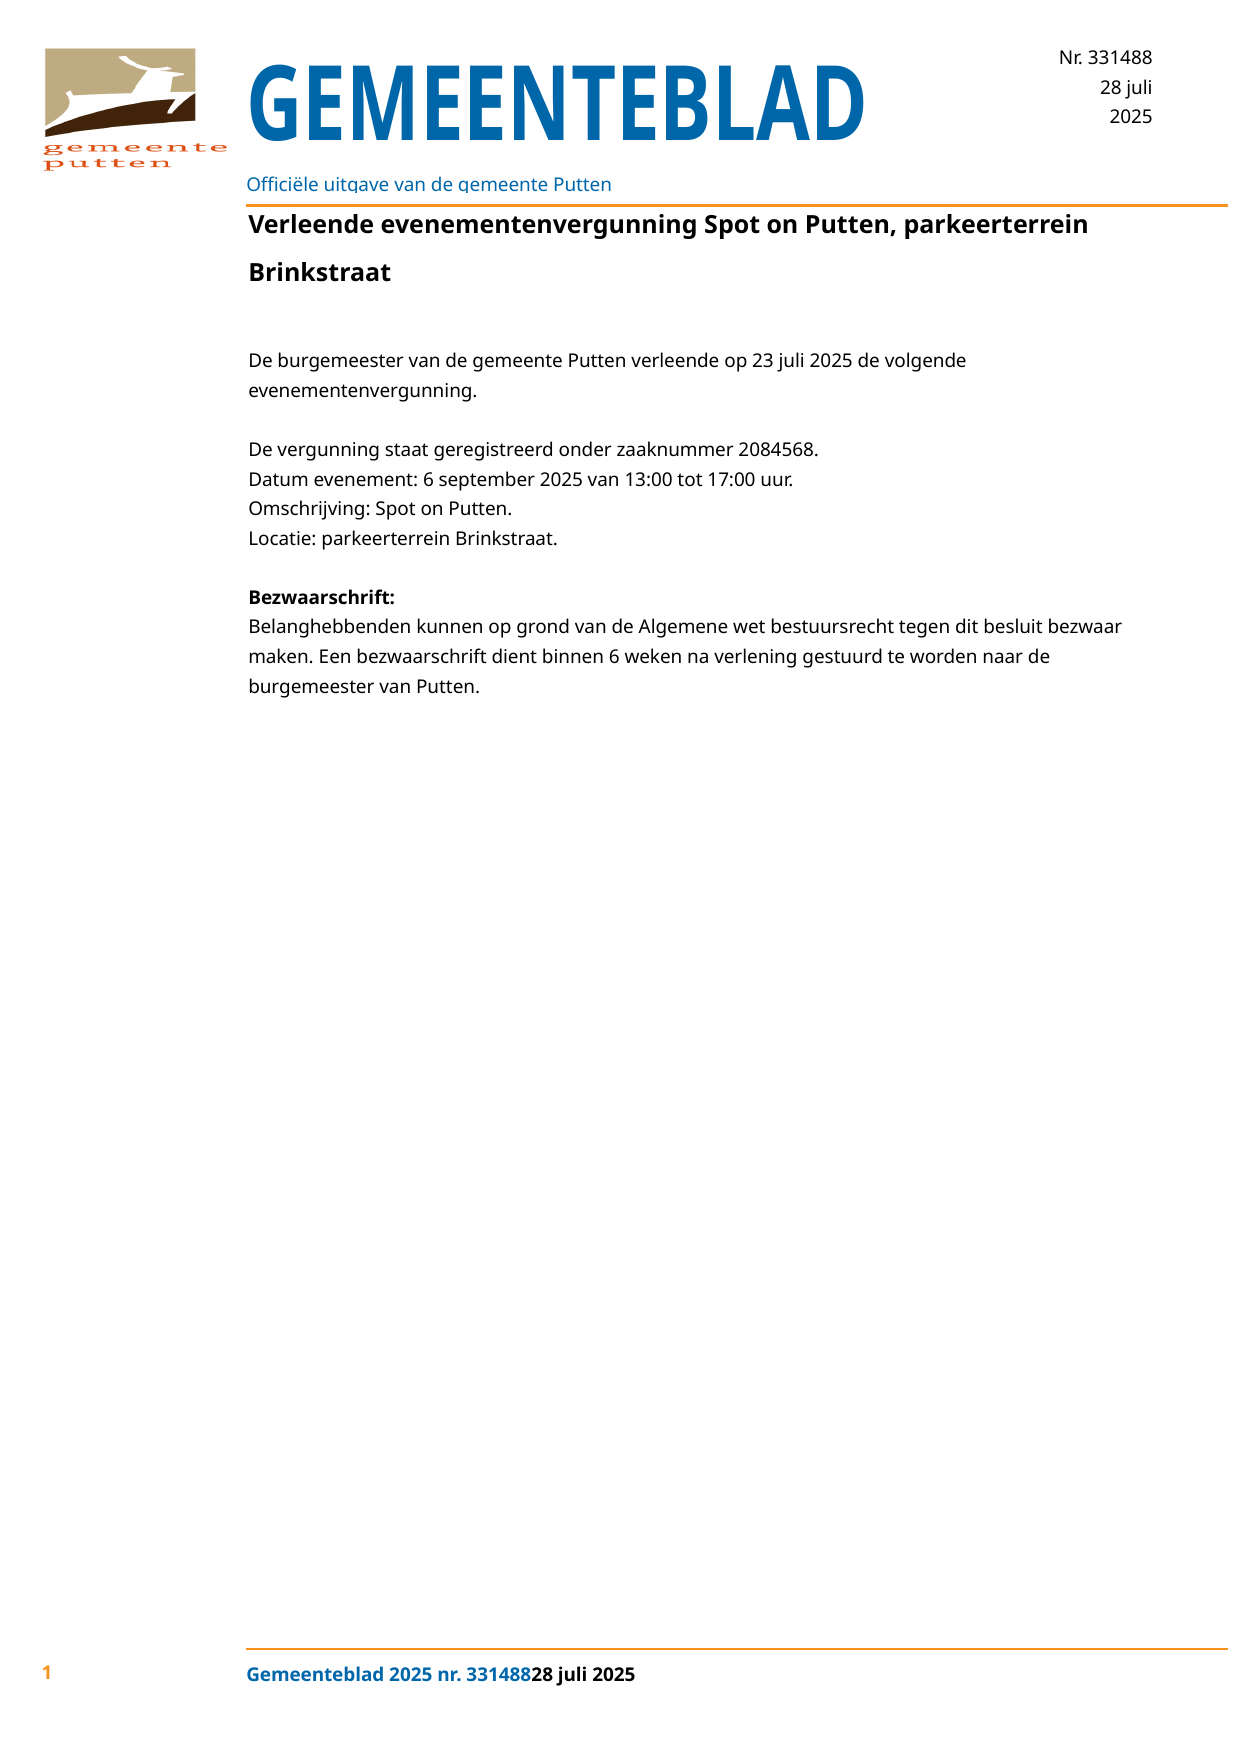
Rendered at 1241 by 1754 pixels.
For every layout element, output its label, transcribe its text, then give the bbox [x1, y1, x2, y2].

text Locatie: parkeerterrein Brinkstraat. [248, 525, 1152, 551]
text Verleende evenementenvergunning Spot on Putten, parkeerterrein Brinkstraat [248, 207, 1152, 288]
text De burgemeester van de gemeente Putten verleende op 23 juli 2025 de volgende evenementenvergunning. [248, 347, 1152, 403]
text De vergunning staat geregistreerd onder zaaknummer 2084568. [248, 436, 1152, 462]
text Belanghebbenden kunnen op grond van de Algemene wet bestuursrecht tegen dit besluit bezwaar maken. Een bezwaarschrift dient binnen 6 weken na verlening gestuurd te worden naar de burgemeester van Putten. [248, 614, 1152, 699]
picture [41, 47, 231, 172]
text Datum evenement: 6 september 2025 van 13:00 tot 17:00 uur. [248, 466, 1152, 492]
text Bezwaarschrift: [248, 584, 1152, 610]
text Omschrijving: Spot on Putten. [248, 495, 1152, 521]
